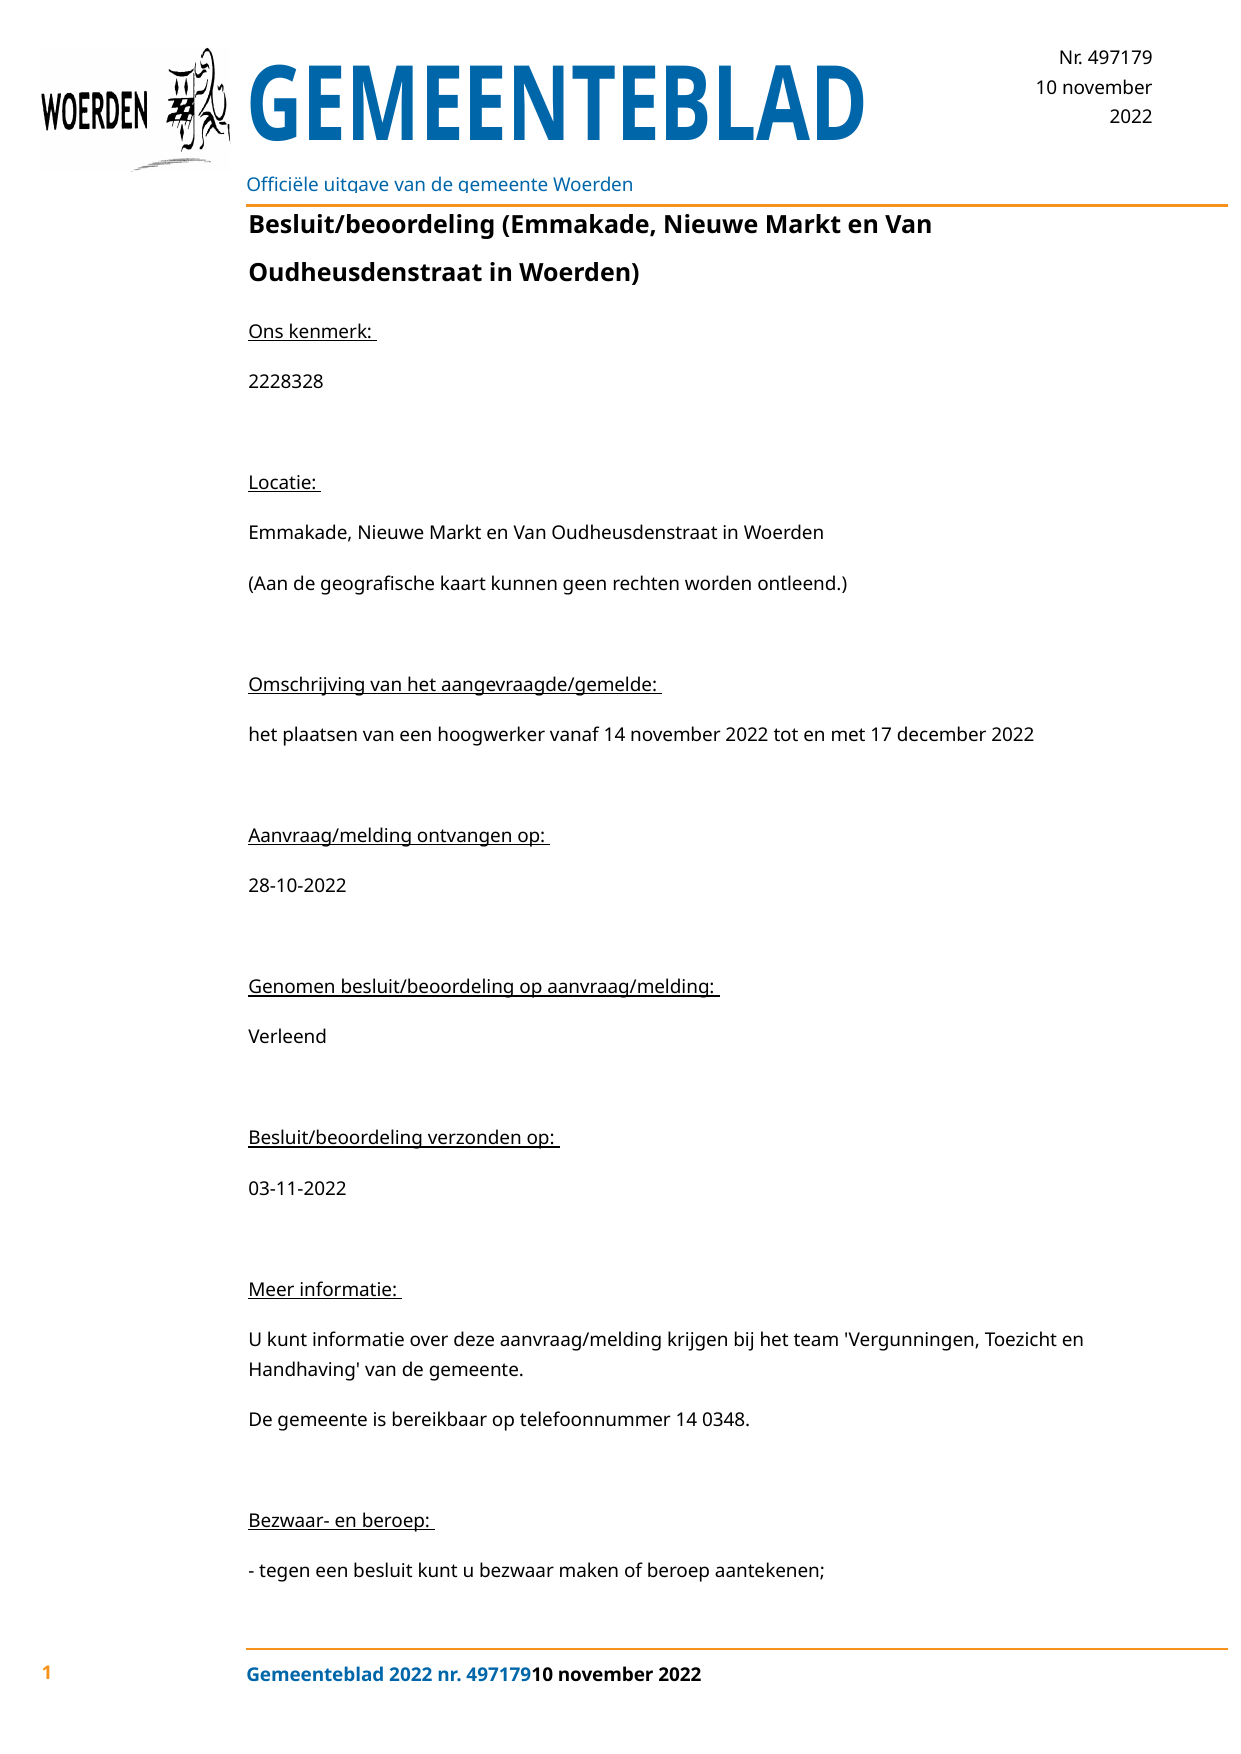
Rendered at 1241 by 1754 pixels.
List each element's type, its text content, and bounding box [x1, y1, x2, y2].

text 03-11-2022 [248, 1175, 1152, 1201]
text Besluit/beoordeling verzonden op: [248, 1124, 1152, 1150]
text Meer informatie: [248, 1276, 1152, 1302]
picture [41, 47, 231, 172]
text Ons kenmerk: [248, 318, 1152, 344]
text De gemeente is bereikbaar op telefoonnummer 14 0348. [248, 1406, 1152, 1432]
text Locatie: [248, 469, 1152, 495]
text - tegen een besluit kunt u bezwaar maken of beroep aantekenen; [248, 1557, 1152, 1583]
text Bezwaar- en beroep: [248, 1507, 1152, 1533]
text Aanvraag/melding ontvangen op: [248, 822, 1152, 848]
text Verleend [248, 1024, 1152, 1049]
text Omschrijving van het aangevraagde/gemelde: [248, 671, 1152, 697]
text U kunt informatie over deze aanvraag/melding krijgen bij het team 'Vergunningen, Toezicht en Handhaving' van de gemeente. [248, 1326, 1152, 1382]
text Genomen besluit/beoordeling op aanvraag/melding: [248, 973, 1152, 999]
text Emmakade, Nieuwe Markt en Van Oudheusdenstraat in Woerden [248, 519, 1152, 545]
text Besluit/beoordeling (Emmakade, Nieuwe Markt en Van Oudheusdenstraat in Woerden) [248, 207, 1152, 288]
text het plaatsen van een hoogwerker vanaf 14 november 2022 tot en met 17 december 2022 [248, 721, 1152, 747]
text (Aan de geografische kaart kunnen geen rechten worden ontleend.) [248, 570, 1152, 596]
text 28-10-2022 [248, 872, 1152, 898]
text 2228328 [248, 368, 1152, 394]
